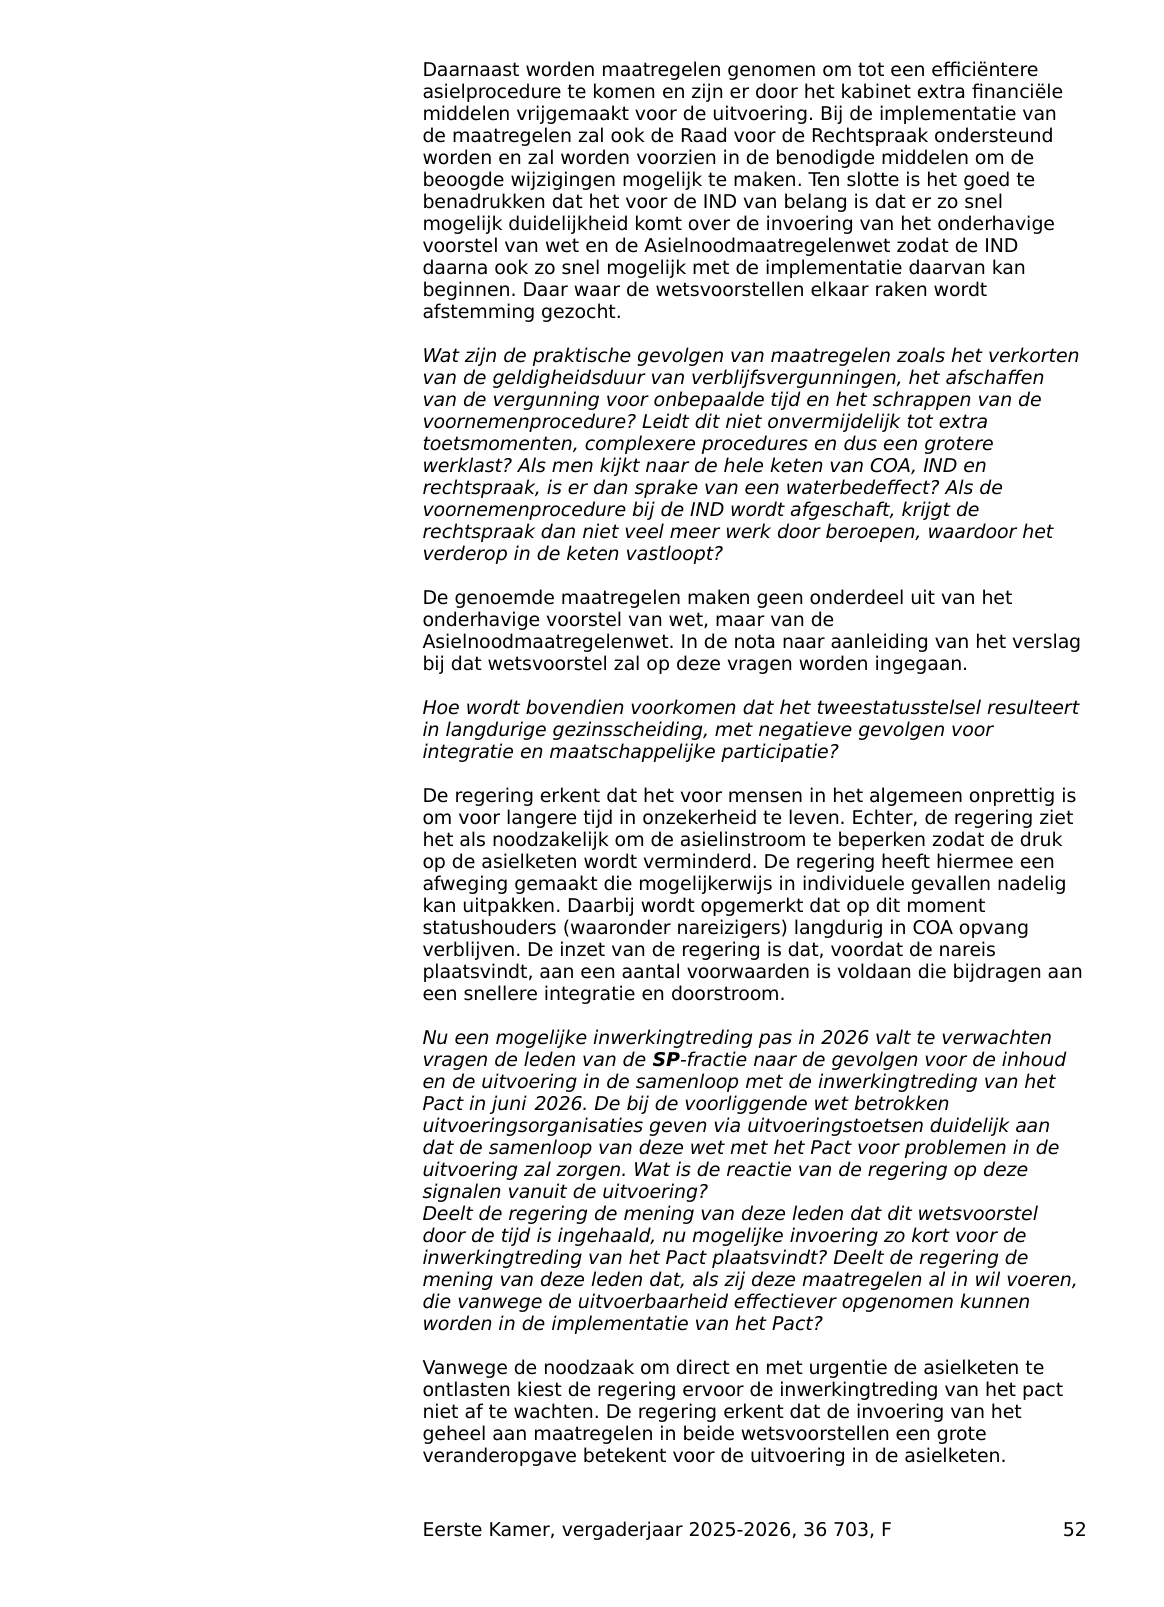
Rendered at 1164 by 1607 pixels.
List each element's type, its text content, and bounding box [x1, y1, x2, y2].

text Hoe wordt bovendien voorkomen dat het tweestatusstelsel resulteert in langdurige gezinsscheiding, met negatieve gevolgen voor integratie en maatschappelijke participatie? [422, 697, 1087, 763]
text De genoemde maatregelen maken geen onderdeel uit van het onderhavige voorstel van wet, maar van de Asielnoodmaatregelenwet. In de nota naar aanleiding van het verslag bij dat wetsvoorstel zal op deze vragen worden ingegaan. [422, 587, 1087, 675]
text Nu een mogelijke inwerkingtreding pas in 2026 valt te verwachten vragen de leden van de SP-fractie naar de gevolgen voor de inhoud en de uitvoering in de samenloop met de inwerkingtreding van het Pact in juni 2026. De bij de voorliggende wet betrokken uitvoeringsorganisaties geven via uitvoeringstoetsen duidelijk aan dat de samenloop van deze wet met het Pact voor problemen in de uitvoering zal zorgen. Wat is de reactie van de regering op deze signalen vanuit de uitvoering? [422, 1027, 1087, 1203]
text Wat zijn de praktische gevolgen van maatregelen zoals het verkorten van de geldigheidsduur van verblijfsvergunningen, het afschaffen van de vergunning voor onbepaalde tijd en het schrappen van de voornemenprocedure? Leidt dit niet onvermijdelijk tot extra toetsmomenten, complexere procedures en dus een grotere werklast? Als men kijkt naar de hele keten van COA, IND en rechtspraak, is er dan sprake van een waterbedeffect? Als de voornemenprocedure bij de IND wordt afgeschaft, krijgt de rechtspraak dan niet veel meer werk door beroepen, waardoor het verderop in de keten vastloopt? [422, 345, 1087, 565]
text De regering erkent dat het voor mensen in het algemeen onprettig is om voor langere tijd in onzekerheid te leven. Echter, de regering ziet het als noodzakelijk om de asielinstroom te beperken zodat de druk op de asielketen wordt verminderd. De regering heeft hiermee een afweging gemaakt die mogelijkerwijs in individuele gevallen nadelig kan uitpakken. Daarbij wordt opgemerkt dat op dit moment statushouders (waaronder nareizigers) langdurig in COA opvang verblijven. De inzet van de regering is dat, voordat de nareis plaatsvindt, aan een aantal voorwaarden is voldaan die bijdragen aan een snellere integratie en doorstroom. [422, 785, 1087, 1005]
text Vanwege de noodzaak om direct en met urgentie de asielketen te ontlasten kiest de regering ervoor de inwerkingtreding van het pact niet af te wachten. De regering erkent dat de invoering van het geheel aan maatregelen in beide wetsvoorstellen een grote veranderopgave betekent voor de uitvoering in de asielketen. [422, 1357, 1087, 1467]
text Daarnaast worden maatregelen genomen om tot een efficiëntere asielprocedure te komen en zijn er door het kabinet extra financiële middelen vrijgemaakt voor de uitvoering. Bij de implementatie van de maatregelen zal ook de Raad voor de Rechtspraak ondersteund worden en zal worden voorzien in de benodigde middelen om de beoogde wijzigingen mogelijk te maken. Ten slotte is het goed te benadrukken dat het voor de IND van belang is dat er zo snel mogelijk duidelijkheid komt over de invoering van het onderhavige voorstel van wet en de Asielnoodmaatregelenwet zodat de IND daarna ook zo snel mogelijk met de implementatie daarvan kan beginnen. Daar waar de wetsvoorstellen elkaar raken wordt afstemming gezocht. [422, 59, 1087, 323]
text Deelt de regering de mening van deze leden dat dit wetsvoorstel door de tijd is ingehaald, nu mogelijke invoering zo kort voor de inwerkingtreding van het Pact plaatsvindt? Deelt de regering de mening van deze leden dat, als zij deze maatregelen al in wil voeren, die vanwege de uitvoerbaarheid effectiever opgenomen kunnen worden in de implementatie van het Pact? [422, 1203, 1087, 1335]
